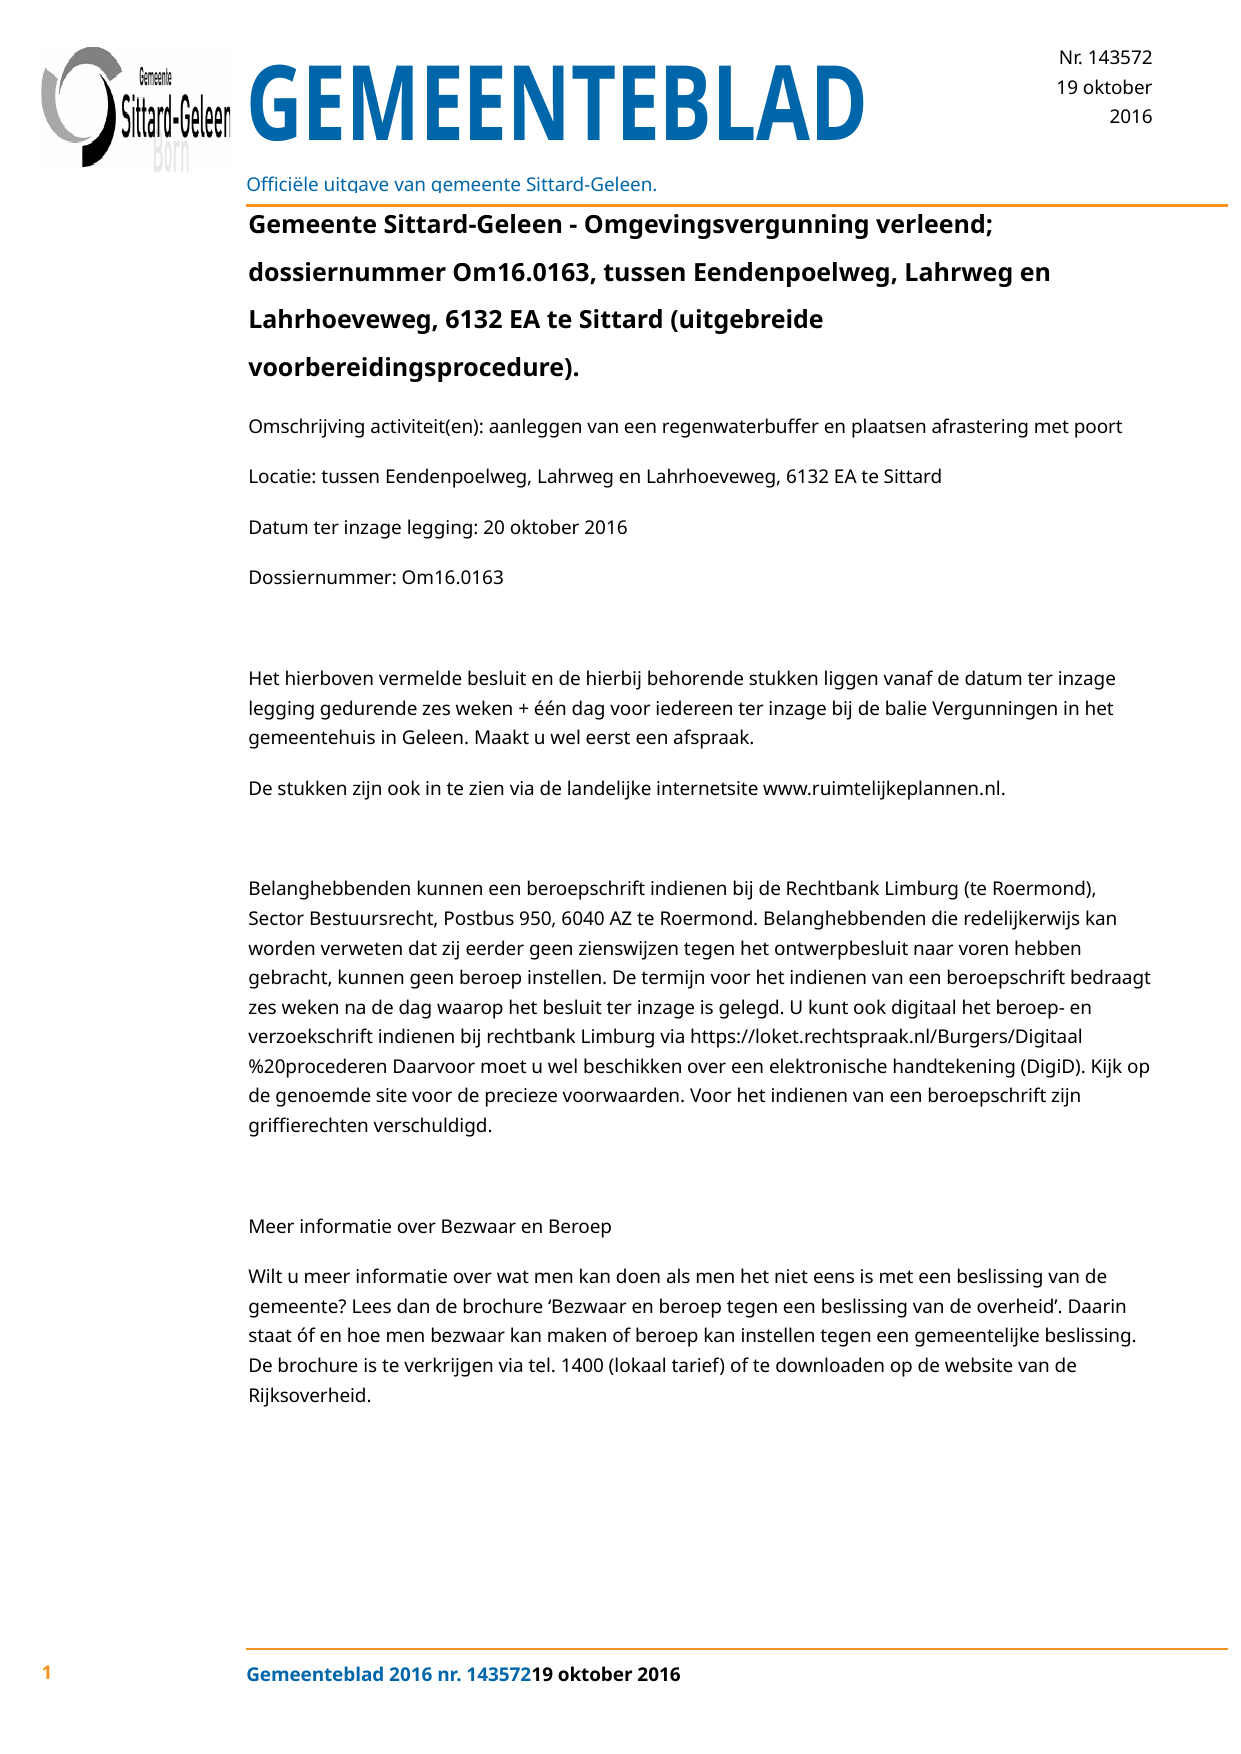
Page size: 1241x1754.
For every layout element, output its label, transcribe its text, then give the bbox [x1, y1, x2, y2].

text Gemeente Sittard-Geleen - Omgevingsvergunning verleend; dossiernummer Om16.0163, tussen Eendenpoelweg, Lahrweg en Lahrhoeveweg, 6132 EA te Sittard (uitgebreide voorbereidingsprocedure). [248, 207, 1152, 384]
text Omschrijving activiteit(en): aanleggen van een regenwaterbuffer en plaatsen afrastering met poort [248, 413, 1152, 439]
picture [41, 47, 231, 172]
text Meer informatie over Bezwaar en Beroep [248, 1213, 1152, 1239]
text Belanghebbenden kunnen een beroepschrift indienen bij de Rechtbank Limburg (te Roermond), Sector Bestuursrecht, Postbus 950, 6040 AZ te Roermond. Belanghebbenden die redelijkerwijs kan worden verweten dat zij eerder geen zienswijzen tegen het ontwerpbesluit naar voren hebben gebracht, kunnen geen beroep instellen. De termijn voor het indienen van een beroepschrift bedraagt zes weken na de dag waarop het besluit ter inzage is gelegd. U kunt ook digitaal het beroep- en verzoekschrift indienen bij rechtbank Limburg via https://loket.rechtspraak.nl/Burgers/Digitaal%20procederen Daarvoor moet u wel beschikken over een elektronische handtekening (DigiD). Kijk op de genoemde site voor de precieze voorwaarden. Voor het indienen van een beroepschrift zijn griffierechten verschuldigd. [248, 876, 1152, 1138]
text Wilt u meer informatie over wat men kan doen als men het niet eens is met een beslissing van de gemeente? Lees dan de brochure ‘Bezwaar en beroep tegen een beslissing van de overheid’. Daarin staat óf en hoe men bezwaar kan maken of beroep kan instellen tegen een gemeentelijke beslissing. De brochure is te verkrijgen via tel. 1400 (lokaal tarief) of te downloaden op de website van de Rijksoverheid. [248, 1263, 1152, 1408]
text Datum ter inzage legging: 20 oktober 2016 [248, 514, 1152, 540]
text Dossiernummer: Om16.0163 [248, 564, 1152, 590]
text De stukken zijn ook in te zien via de landelijke internetsite www.ruimtelijkeplannen.nl. [248, 775, 1152, 801]
text Het hierboven vermelde besluit en de hierbij behorende stukken liggen vanaf de datum ter inzage legging gedurende zes weken + één dag voor iedereen ter inzage bij de balie Vergunningen in het gemeentehuis in Geleen. Maakt u wel eerst een afspraak. [248, 665, 1152, 750]
text Locatie: tussen Eendenpoelweg, Lahrweg en Lahrhoeveweg, 6132 EA te Sittard [248, 463, 1152, 489]
